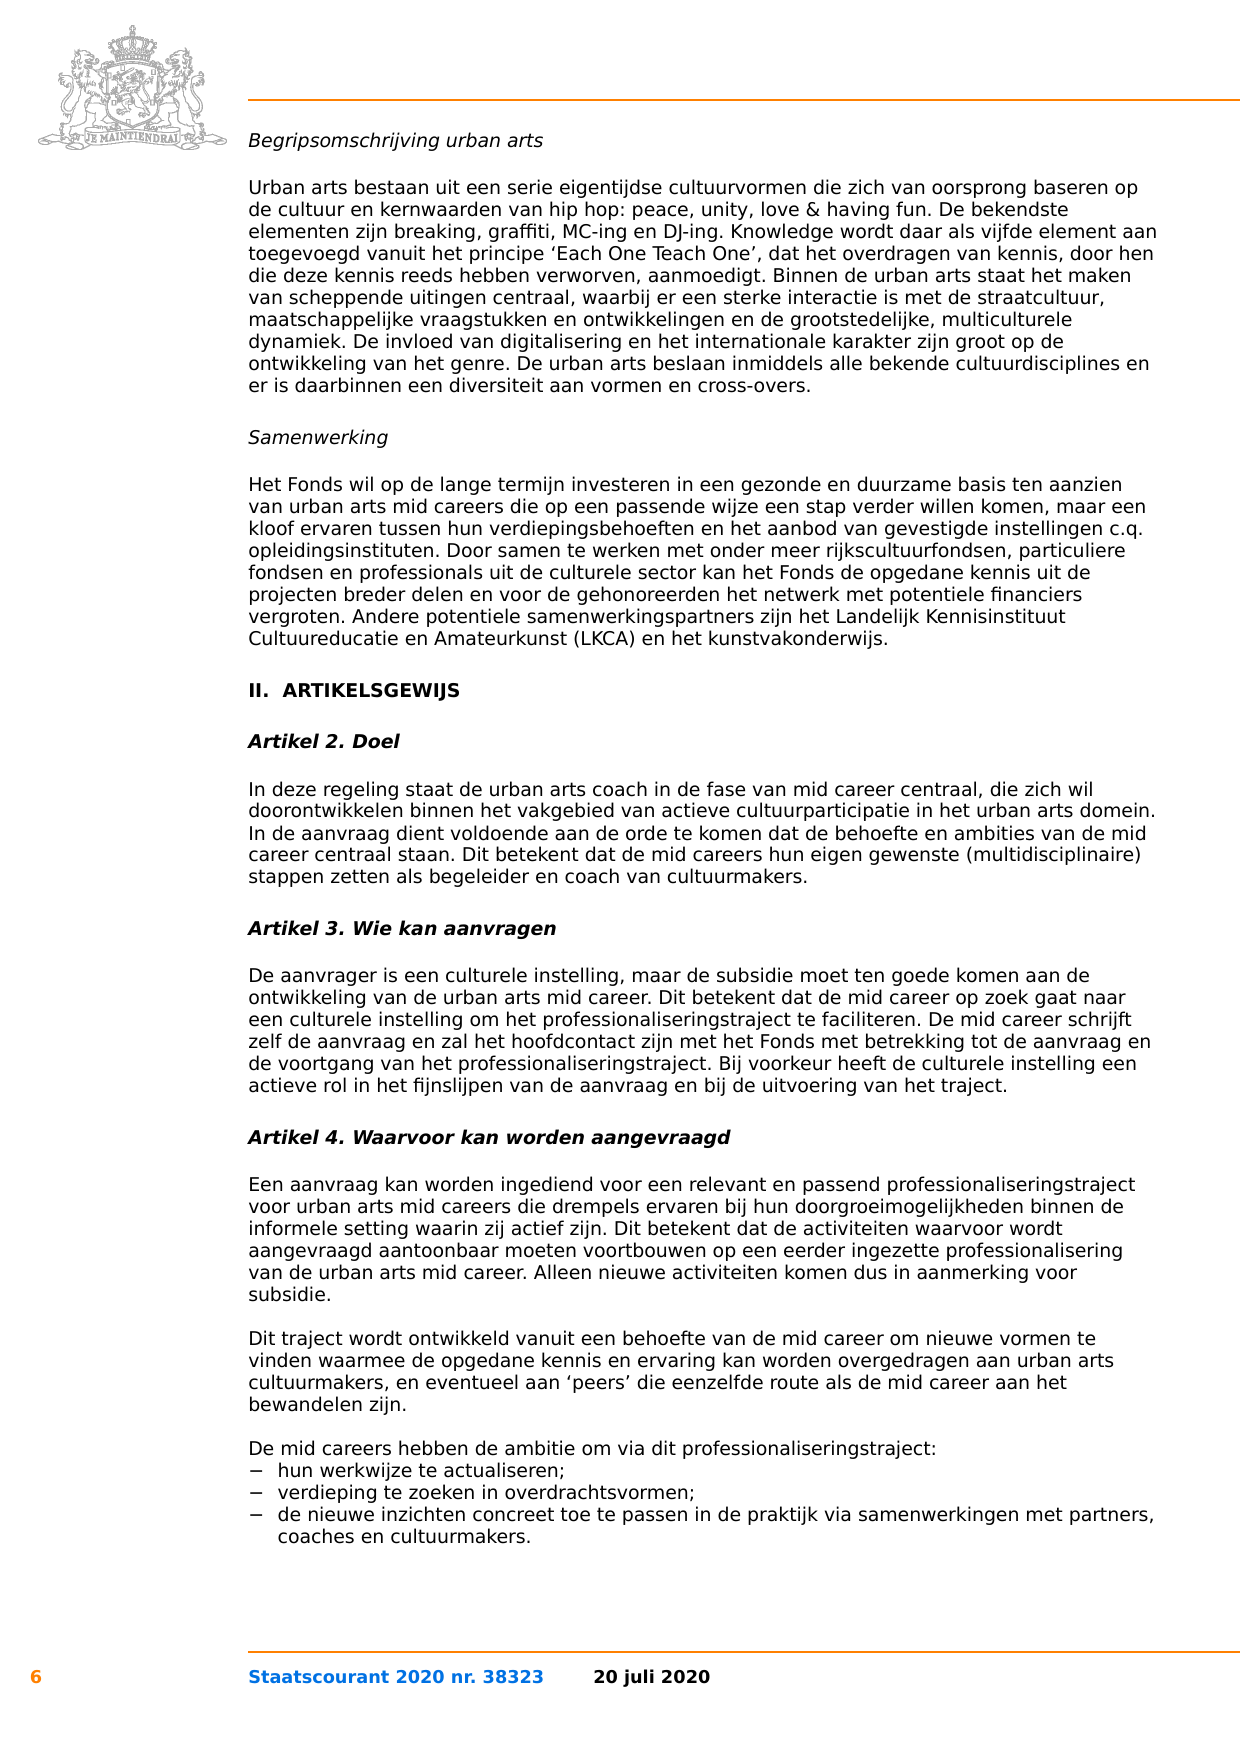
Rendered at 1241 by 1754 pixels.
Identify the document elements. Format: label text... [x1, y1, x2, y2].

text Urban arts bestaan uit een serie eigentijdse cultuurvormen die zich van oorsprong baseren op de cultuur en kernwaarden van hip hop: peace, unity, love & having fun. De bekendste elementen zijn breaking, graffiti, MC-ing en DJ-ing. Knowledge wordt daar als vijfde element aan toegevoegd vanuit het principe ‘Each One Teach One’, dat het overdragen van kennis, door hen die deze kennis reeds hebben verworven, aanmoedigt. Binnen de urban arts staat het maken van scheppende uitingen centraal, waarbij er een sterke interactie is met de straatcultuur, maatschappelijke vraagstukken en ontwikkelingen en de grootstedelijke, multiculturele dynamiek. De invloed van digitalisering en het internationale karakter zijn groot op de ontwikkeling van het genre. De urban arts beslaan inmiddels alle bekende cultuurdisciplines en er is daarbinnen een diversiteit aan vormen en cross-overs. [248, 177, 1163, 397]
text − verdieping te zoeken in overdrachtsvormen; [248, 1482, 1163, 1504]
subtitle Artikel 3. Wie kan aanvragen [248, 918, 1163, 940]
subtitle Artikel 2. Doel [248, 731, 1163, 753]
text − de nieuwe inzichten concreet toe te passen in de praktijk via samenwerkingen met partners, coaches en cultuurmakers. [248, 1504, 1163, 1548]
subtitle II. ARTIKELSGEWIJS [248, 679, 1163, 701]
text De aanvrager is een culturele instelling, maar de subsidie moet ten goede komen aan de ontwikkeling van de urban arts mid career. Dit betekent dat de mid career op zoek gaat naar een culturele instelling om het professionaliseringstraject te faciliteren. De mid career schrijft zelf de aanvraag en zal het hoofdcontact zijn met het Fonds met betrekking tot de aanvraag en de voortgang van het professionaliseringstraject. Bij voorkeur heeft de culturele instelling een actieve rol in het fijnslijpen van de aanvraag en bij de uitvoering van het traject. [248, 965, 1163, 1097]
text Een aanvraag kan worden ingediend voor een relevant en passend professionaliseringstraject voor urban arts mid careers die drempels ervaren bij hun doorgroeimogelijkheden binnen de informele setting waarin zij actief zijn. Dit betekent dat de activiteiten waarvoor wordt aangevraagd aantoonbaar moeten voortbouwen op een eerder ingezette professionalisering van de urban arts mid career. Alleen nieuwe activiteiten komen dus in aanmerking voor subsidie. [248, 1174, 1163, 1306]
text In deze regeling staat de urban arts coach in de fase van mid career centraal, die zich wil doorontwikkelen binnen het vakgebied van actieve cultuurparticipatie in het urban arts domein. In de aanvraag dient voldoende aan de orde te komen dat de behoefte en ambities van de mid career centraal staan. Dit betekent dat de mid careers hun eigen gewenste (multidisciplinaire) stappen zetten als begeleider en coach van cultuurmakers. [248, 778, 1163, 888]
subtitle Artikel 4. Waarvoor kan worden aangevraagd [248, 1127, 1163, 1149]
text Het Fonds wil op de lange termijn investeren in een gezonde en duurzame basis ten aanzien van urban arts mid careers die op een passende wijze een stap verder willen komen, maar een kloof ervaren tussen hun verdiepingsbehoeften en het aanbod van gevestigde instellingen c.q. opleidingsinstituten. Door samen te werken met onder meer rijkscultuurfondsen, particuliere fondsen en professionals uit de culturele sector kan het Fonds de opgedane kennis uit de projecten breder delen en voor de gehonoreerden het netwerk met potentiele financiers vergroten. Andere potentiele samenwerkingspartners zijn het Landelijk Kennisinstituut Cultuureducatie en Amateurkunst (LKCA) en het kunstvakonderwijs. [248, 474, 1163, 649]
subtitle Begripsomschrijving urban arts [248, 130, 1163, 152]
picture [38, 25, 227, 150]
text Dit traject wordt ontwikkeld vanuit een behoefte van de mid career om nieuwe vormen te vinden waarmee de opgedane kennis en ervaring kan worden overgedragen aan urban arts cultuurmakers, en eventueel aan ‘peers’ die eenzelfde route als de mid career aan het bewandelen zijn. [248, 1328, 1163, 1416]
subtitle Samenwerking [248, 427, 1163, 449]
text − hun werkwijze te actualiseren; [248, 1460, 1163, 1482]
text De mid careers hebben de ambitie om via dit professionaliseringstraject: [248, 1438, 1163, 1460]
